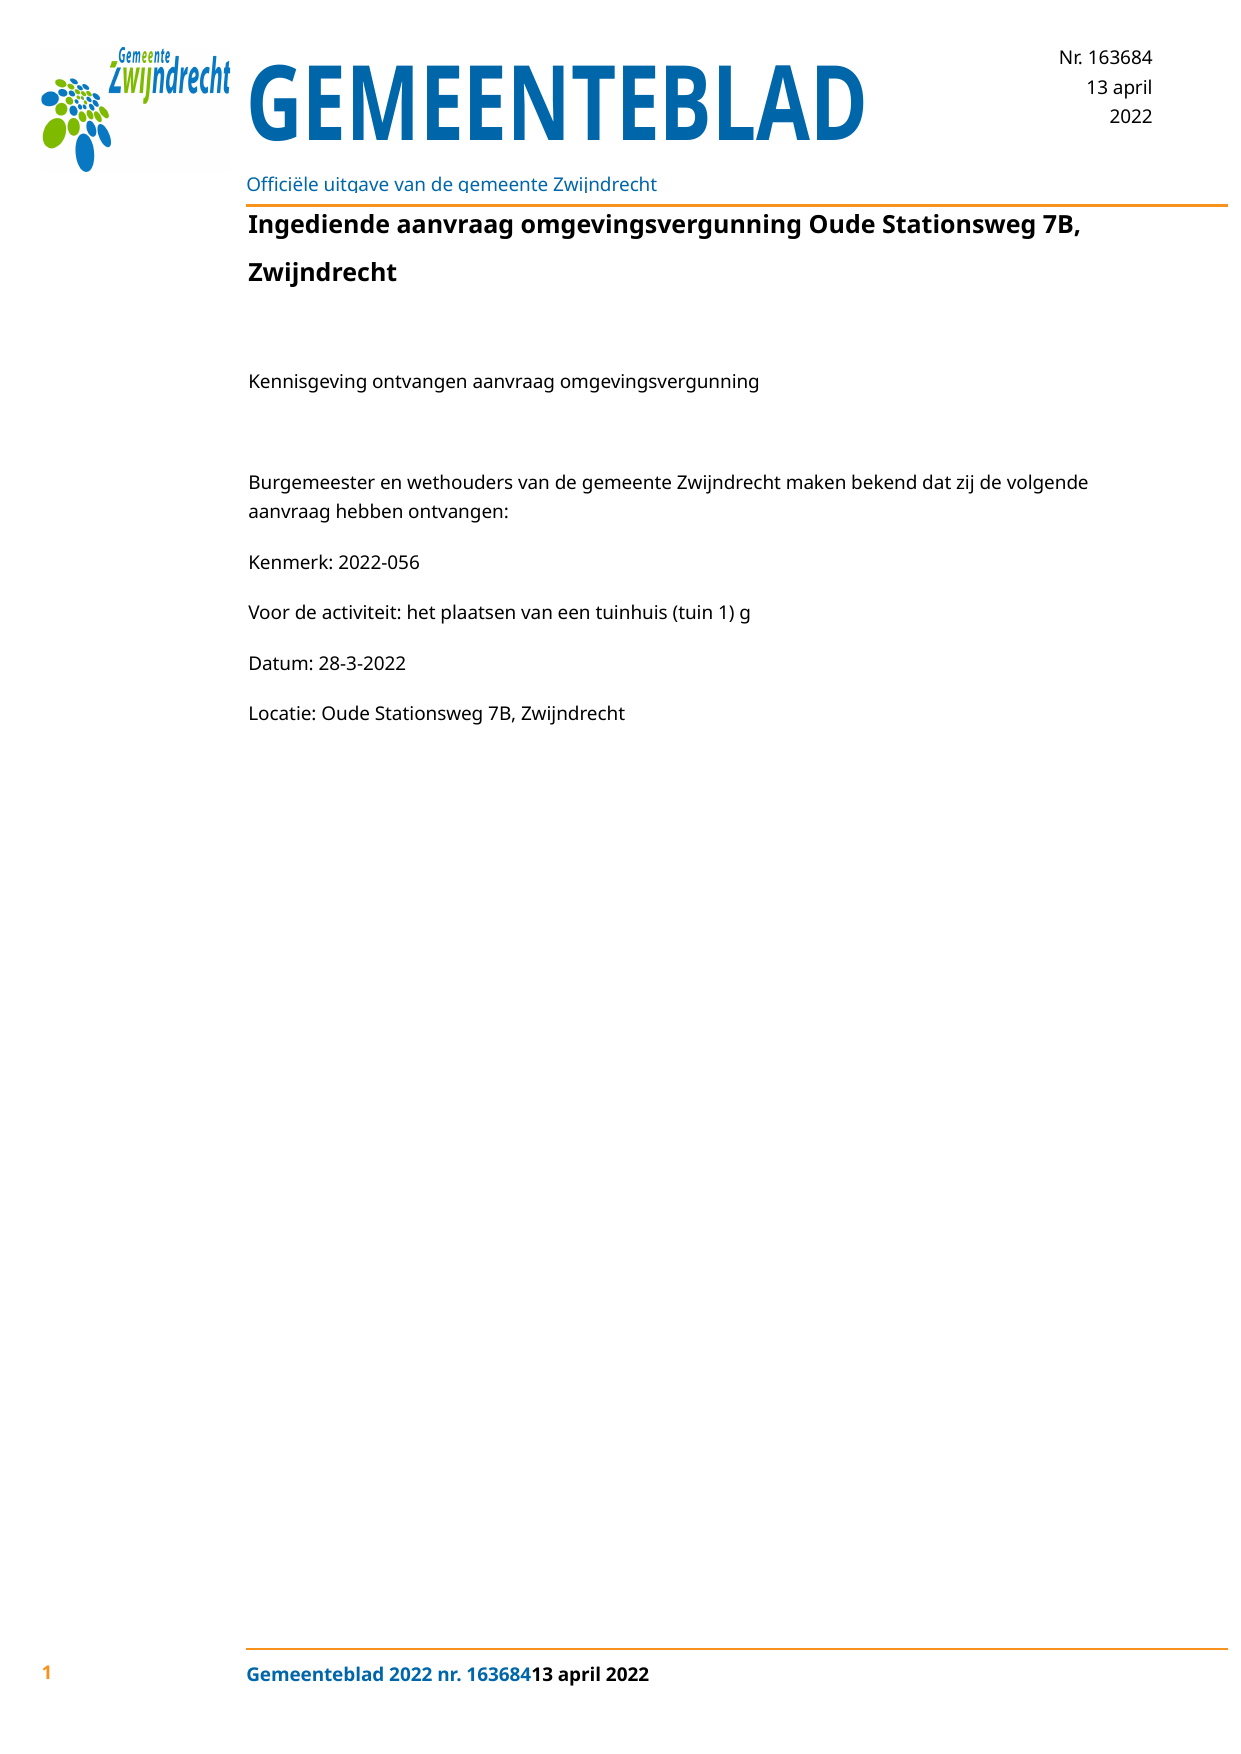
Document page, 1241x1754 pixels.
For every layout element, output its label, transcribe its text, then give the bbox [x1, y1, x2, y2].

text Ingediende aanvraag omgevingsvergunning Oude Stationsweg 7B, Zwijndrecht [248, 207, 1152, 288]
picture [41, 47, 231, 172]
text Datum: 28-3-2022 [248, 650, 1152, 676]
text Kennisgeving ontvangen aanvraag omgevingsvergunning [248, 368, 1152, 394]
text Locatie: Oude Stationsweg 7B, Zwijndrecht [248, 700, 1152, 726]
text Voor de activiteit: het plaatsen van een tuinhuis (tuin 1) g [248, 599, 1152, 625]
text Burgemeester en wethouders van de gemeente Zwijndrecht maken bekend dat zij de volgende aanvraag hebben ontvangen: [248, 469, 1152, 524]
text Kenmerk: 2022-056 [248, 549, 1152, 575]
